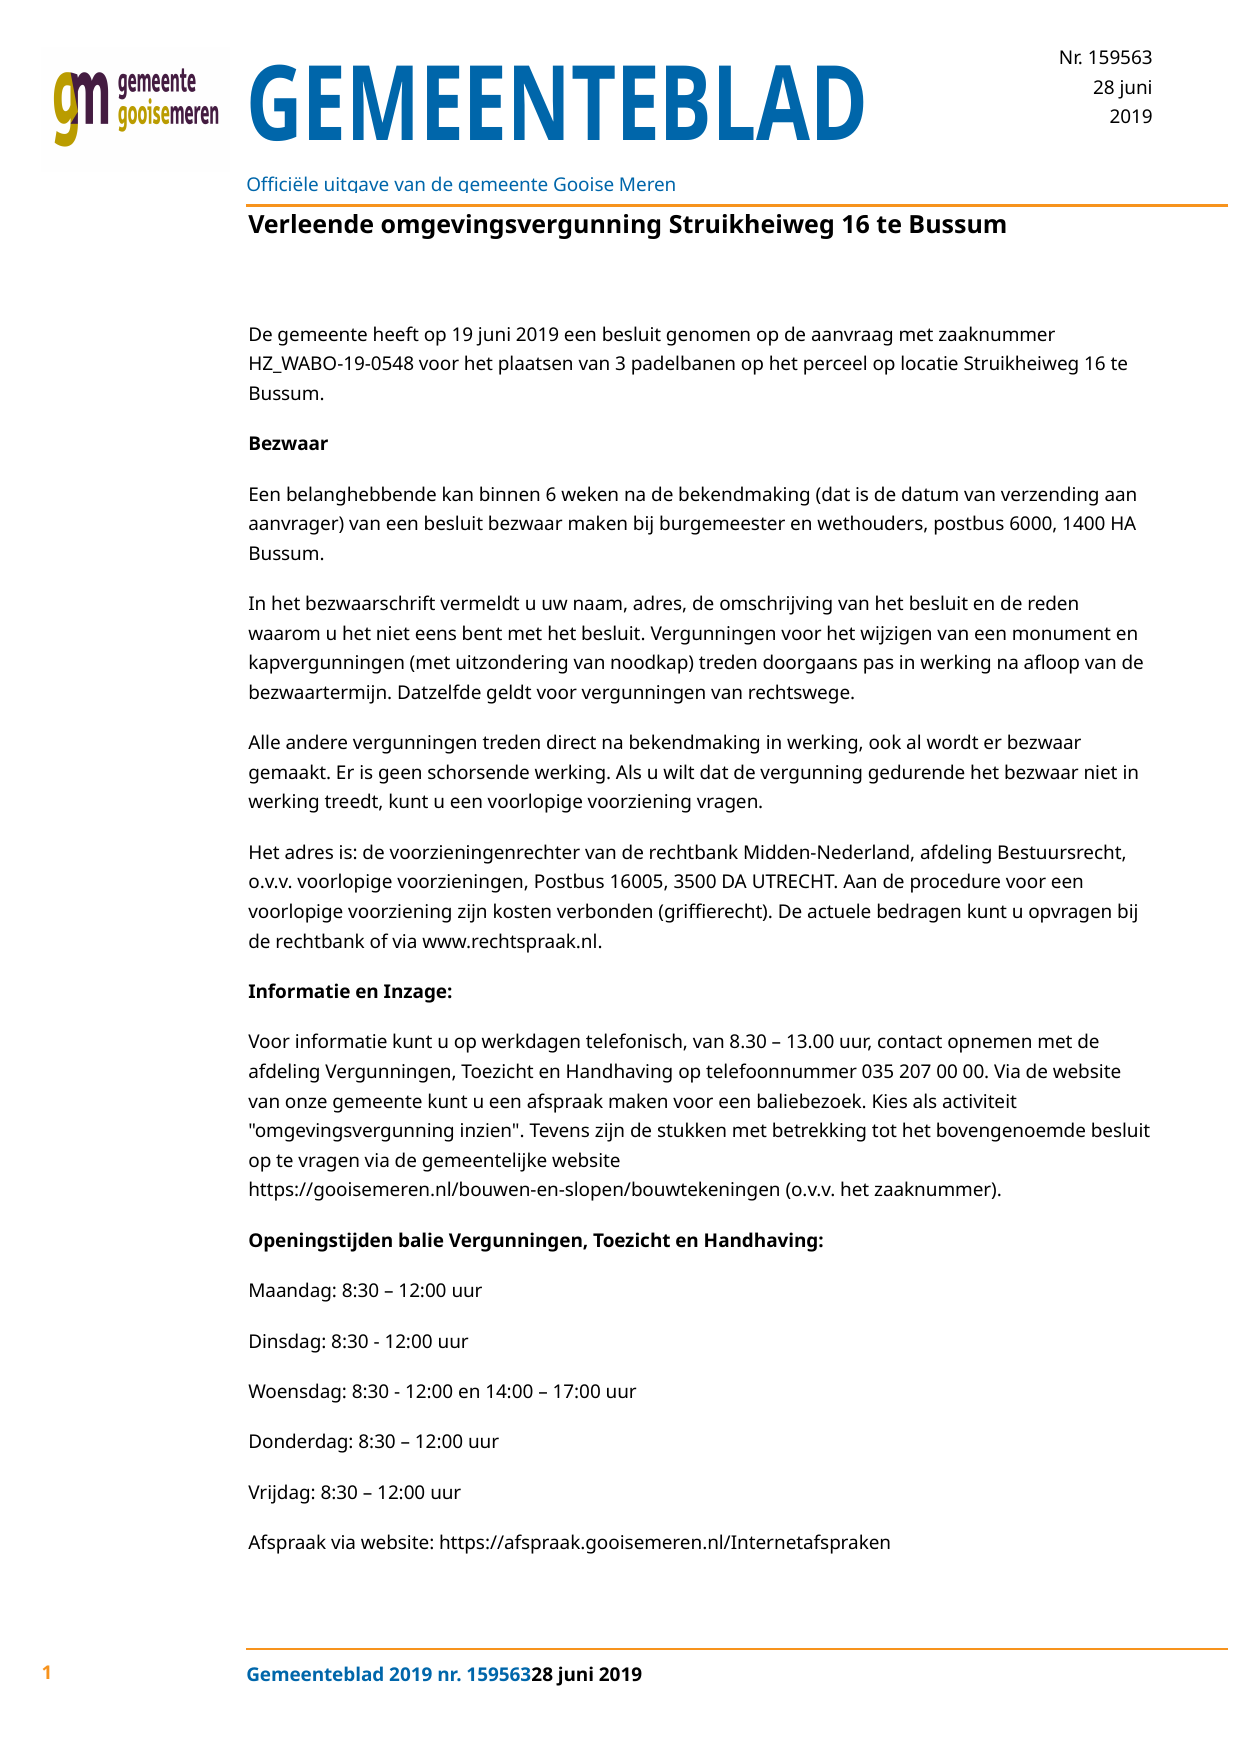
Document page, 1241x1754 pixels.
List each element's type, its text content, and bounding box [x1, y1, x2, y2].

text Een belanghebbende kan binnen 6 weken na de bekendmaking (dat is de datum van verzending aan aanvrager) van een besluit bezwaar maken bij burgemeester en wethouders, postbus 6000, 1400 HA Bussum. [248, 481, 1152, 566]
text Woensdag: 8:30 - 12:00 en 14:00 – 17:00 uur [248, 1378, 1152, 1404]
text Dinsdag: 8:30 - 12:00 uur [248, 1328, 1152, 1353]
text Afspraak via website: https://afspraak.gooisemeren.nl/Internetafspraken [248, 1529, 1152, 1555]
text Openingstijden balie Vergunningen, Toezicht en Handhaving: [248, 1227, 1152, 1253]
text De gemeente heeft op 19 juni 2019 een besluit genomen op de aanvraag met zaaknummer HZ_WABO-19-0548 voor het plaatsen van 3 padelbanen op het perceel op locatie Struikheiweg 16 te Bussum. [248, 321, 1152, 406]
text Verleende omgevingsvergunning Struikheiweg 16 te Bussum [248, 207, 1152, 241]
text Alle andere vergunningen treden direct na bekendmaking in werking, ook al wordt er bezwaar gemaakt. Er is geen schorsende werking. Als u wilt dat de vergunning gedurende het bezwaar niet in werking treedt, kunt u een voorlopige voorziening vragen. [248, 729, 1152, 814]
text Bezwaar [248, 430, 1152, 456]
text Vrijdag: 8:30 – 12:00 uur [248, 1479, 1152, 1505]
text Het adres is: de voorzieningenrechter van de rechtbank Midden-Nederland, afdeling Bestuursrecht, o.v.v. voorlopige voorzieningen, Postbus 16005, 3500 DA UTRECHT. Aan de procedure voor een voorlopige voorziening zijn kosten verbonden (griffierecht). De actuele bedragen kunt u opvragen bij de rechtbank of via www.rechtspraak.nl. [248, 839, 1152, 953]
text Maandag: 8:30 – 12:00 uur [248, 1277, 1152, 1303]
text Donderdag: 8:30 – 12:00 uur [248, 1429, 1152, 1454]
text Informatie en Inzage: [248, 978, 1152, 1004]
text In het bezwaarschrift vermeldt u uw naam, adres, de omschrijving van het besluit en de reden waarom u het niet eens bent met het besluit. Vergunningen voor het wijzigen van een monument en kapvergunningen (met uitzondering van noodkap) treden doorgaans pas in werking na afloop van de bezwaartermijn. Datzelfde geldt voor vergunningen van rechtswege. [248, 590, 1152, 705]
picture [41, 47, 231, 172]
text Voor informatie kunt u op werkdagen telefonisch, van 8.30 – 13.00 uur, contact opnemen met de afdeling Vergunningen, Toezicht en Handhaving op telefoonnummer 035 207 00 00. Via de website van onze gemeente kunt u een afspraak maken voor een baliebezoek. Kies als activiteit "omgevingsvergunning inzien". Tevens zijn de stukken met betrekking tot het bovengenoemde besluit op te vragen via de gemeentelijke website https://gooisemeren.nl/bouwen-en-slopen/bouwtekeningen (o.v.v. het zaaknummer). [248, 1029, 1152, 1202]
